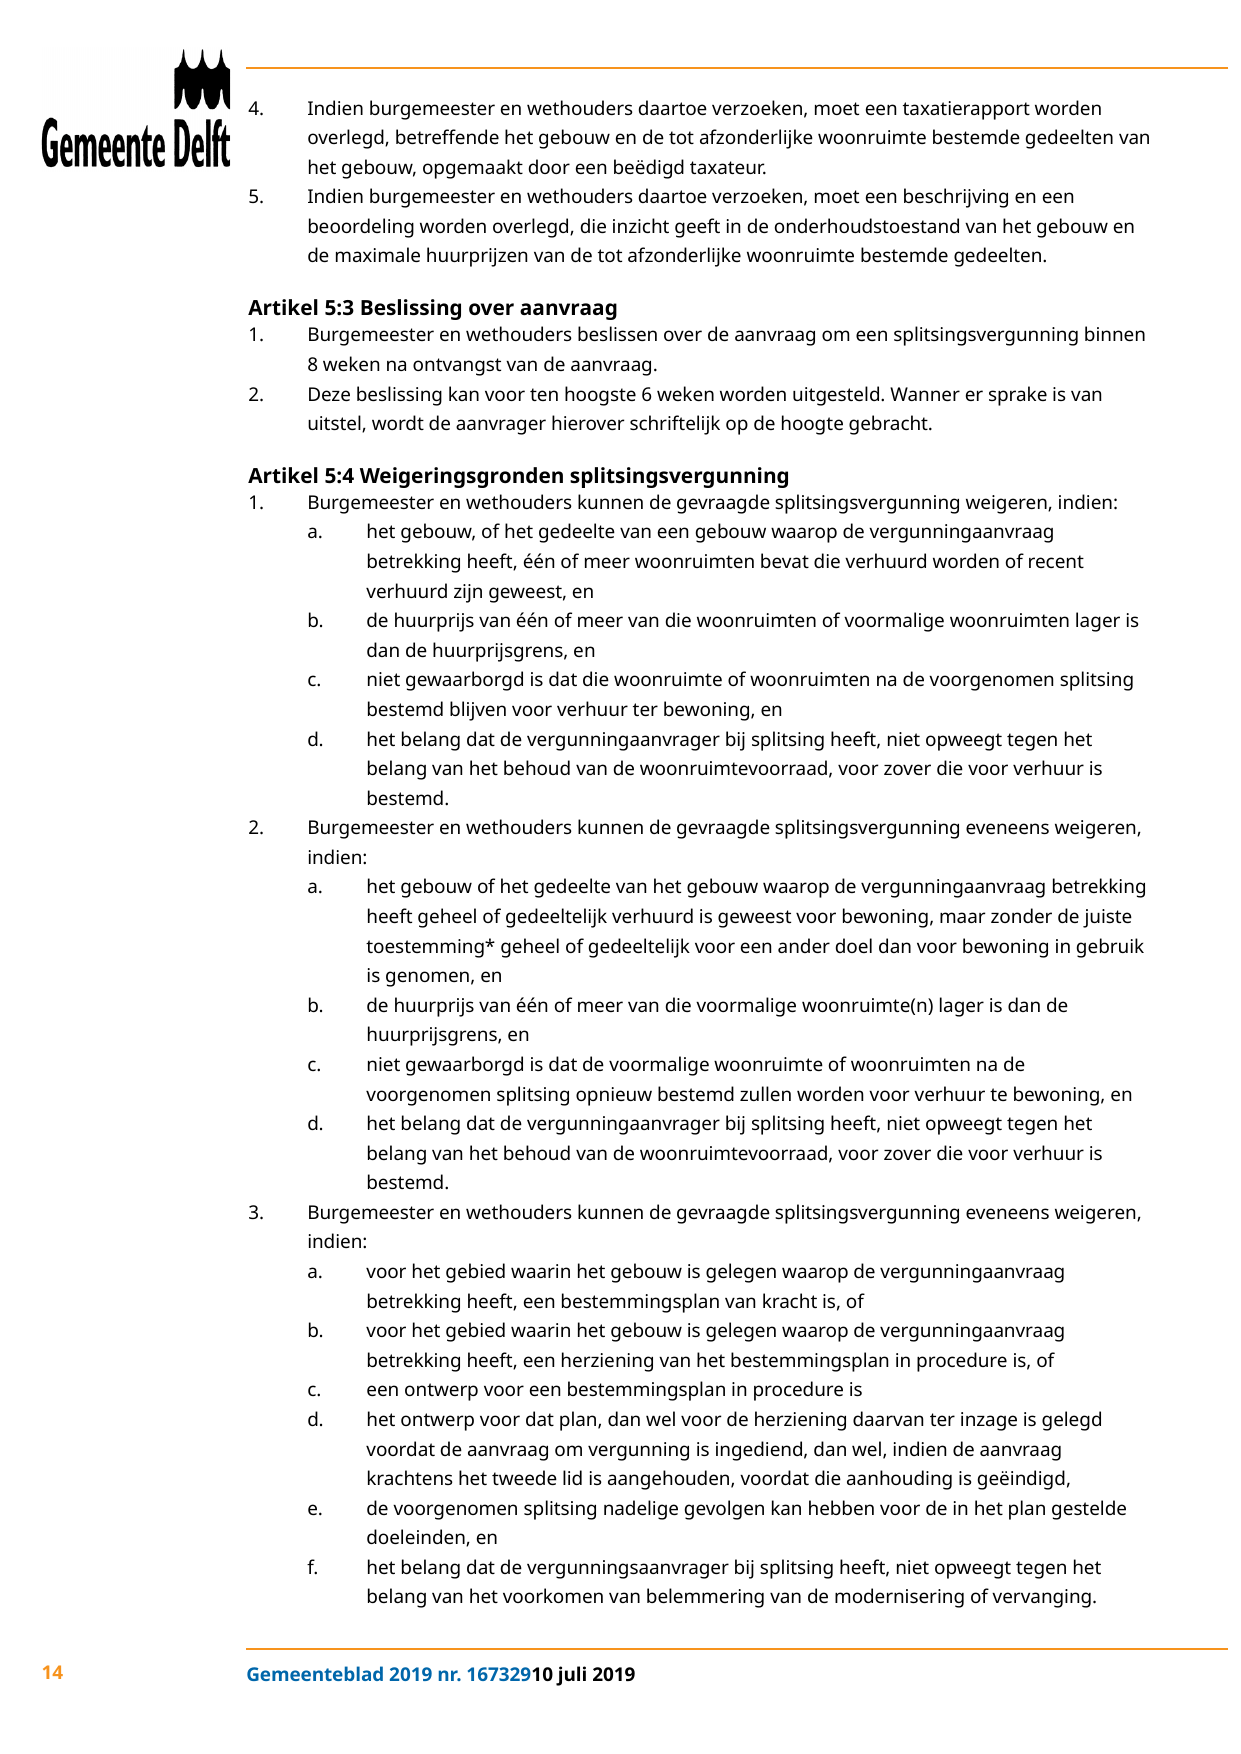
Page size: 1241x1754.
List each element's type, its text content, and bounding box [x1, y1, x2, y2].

text Artikel 5:3 Beslissing over aanvraag [248, 293, 1152, 322]
list het belang dat de vergunningsaanvrager bij splitsing heeft, niet opweegt tegen het belang van het voorkomen van belemmering van de modernisering of vervanging. [307, 1554, 1152, 1609]
list het gebouw of het gedeelte van het gebouw waarop de vergunningaanvraag betrekking heeft geheel of gedeeltelijk verhuurd is geweest voor bewoning, maar zonder de juiste toestemming* geheel of gedeeltelijk voor een ander doel dan voor bewoning in gebruik is genomen, en [307, 874, 1152, 988]
list de huurprijs van één of meer van die voormalige woonruimte(n) lager is dan de huurprijsgrens, en [307, 992, 1152, 1047]
list Burgemeester en wethouders kunnen de gevraagde splitsingsvergunning eveneens weigeren, indien: [248, 814, 1152, 870]
list voor het gebied waarin het gebouw is gelegen waarop de vergunningaanvraag betrekking heeft, een bestemmingsplan van kracht is, of [307, 1258, 1152, 1314]
list Burgemeester en wethouders kunnen de gevraagde splitsingsvergunning eveneens weigeren, indien: [248, 1199, 1152, 1254]
picture [41, 47, 231, 172]
list Indien burgemeester en wethouders daartoe verzoeken, moet een beschrijving en een beoordeling worden overlegd, die inzicht geeft in de onderhoudstoestand van het gebouw en de maximale huurprijzen van de tot afzonderlijke woonruimte bestemde gedeelten. [248, 183, 1152, 268]
list Burgemeester en wethouders beslissen over de aanvraag om een splitsingsvergunning binnen 8 weken na ontvangst van de aanvraag. [248, 322, 1152, 377]
list het belang dat de vergunningaanvrager bij splitsing heeft, niet opweegt tegen het belang van het behoud van de woonruimtevoorraad, voor zover die voor verhuur is bestemd. [307, 726, 1152, 811]
list het gebouw, of het gedeelte van een gebouw waarop de vergunningaanvraag betrekking heeft, één of meer woonruimten bevat die verhuurd worden of recent verhuurd zijn geweest, en [307, 519, 1152, 604]
list Deze beslissing kan voor ten hoogste 6 weken worden uitgesteld. Wanner er sprake is van uitstel, wordt de aanvrager hierover schriftelijk op de hoogte gebracht. [248, 381, 1152, 436]
list niet gewaarborgd is dat die woonruimte of woonruimten na de voorgenomen splitsing bestemd blijven voor verhuur ter bewoning, en [307, 667, 1152, 722]
list de voorgenomen splitsing nadelige gevolgen kan hebben voor de in het plan gestelde doeleinden, en [307, 1495, 1152, 1550]
list niet gewaarborgd is dat de voormalige woonruimte of woonruimten na de voorgenomen splitsing opnieuw bestemd zullen worden voor verhuur te bewoning, en [307, 1051, 1152, 1107]
text Artikel 5:4 Weigeringsgronden splitsingsvergunning [248, 461, 1152, 489]
list het belang dat de vergunningaanvrager bij splitsing heeft, niet opweegt tegen het belang van het behoud van de woonruimtevoorraad, voor zover die voor verhuur is bestemd. [307, 1110, 1152, 1195]
list een ontwerp voor een bestemmingsplan in procedure is [307, 1377, 1152, 1402]
list Indien burgemeester en wethouders daartoe verzoeken, moet een taxatierapport worden overlegd, betreffende het gebouw en de tot afzonderlijke woonruimte bestemde gedeelten van het gebouw, opgemaakt door een beëdigd taxateur. [248, 95, 1152, 180]
list voor het gebied waarin het gebouw is gelegen waarop de vergunningaanvraag betrekking heeft, een herziening van het bestemmingsplan in procedure is, of [307, 1317, 1152, 1373]
list het ontwerp voor dat plan, dan wel voor de herziening daarvan ter inzage is gelegd voordat de aanvraag om vergunning is ingediend, dan wel, indien de aanvraag krachtens het tweede lid is aangehouden, voordat die aanhouding is geëindigd, [307, 1406, 1152, 1491]
list de huurprijs van één of meer van die woonruimten of voormalige woonruimten lager is dan de huurprijsgrens, en [307, 607, 1152, 663]
list Burgemeester en wethouders kunnen de gevraagde splitsingsvergunning weigeren, indien: [248, 489, 1152, 515]
